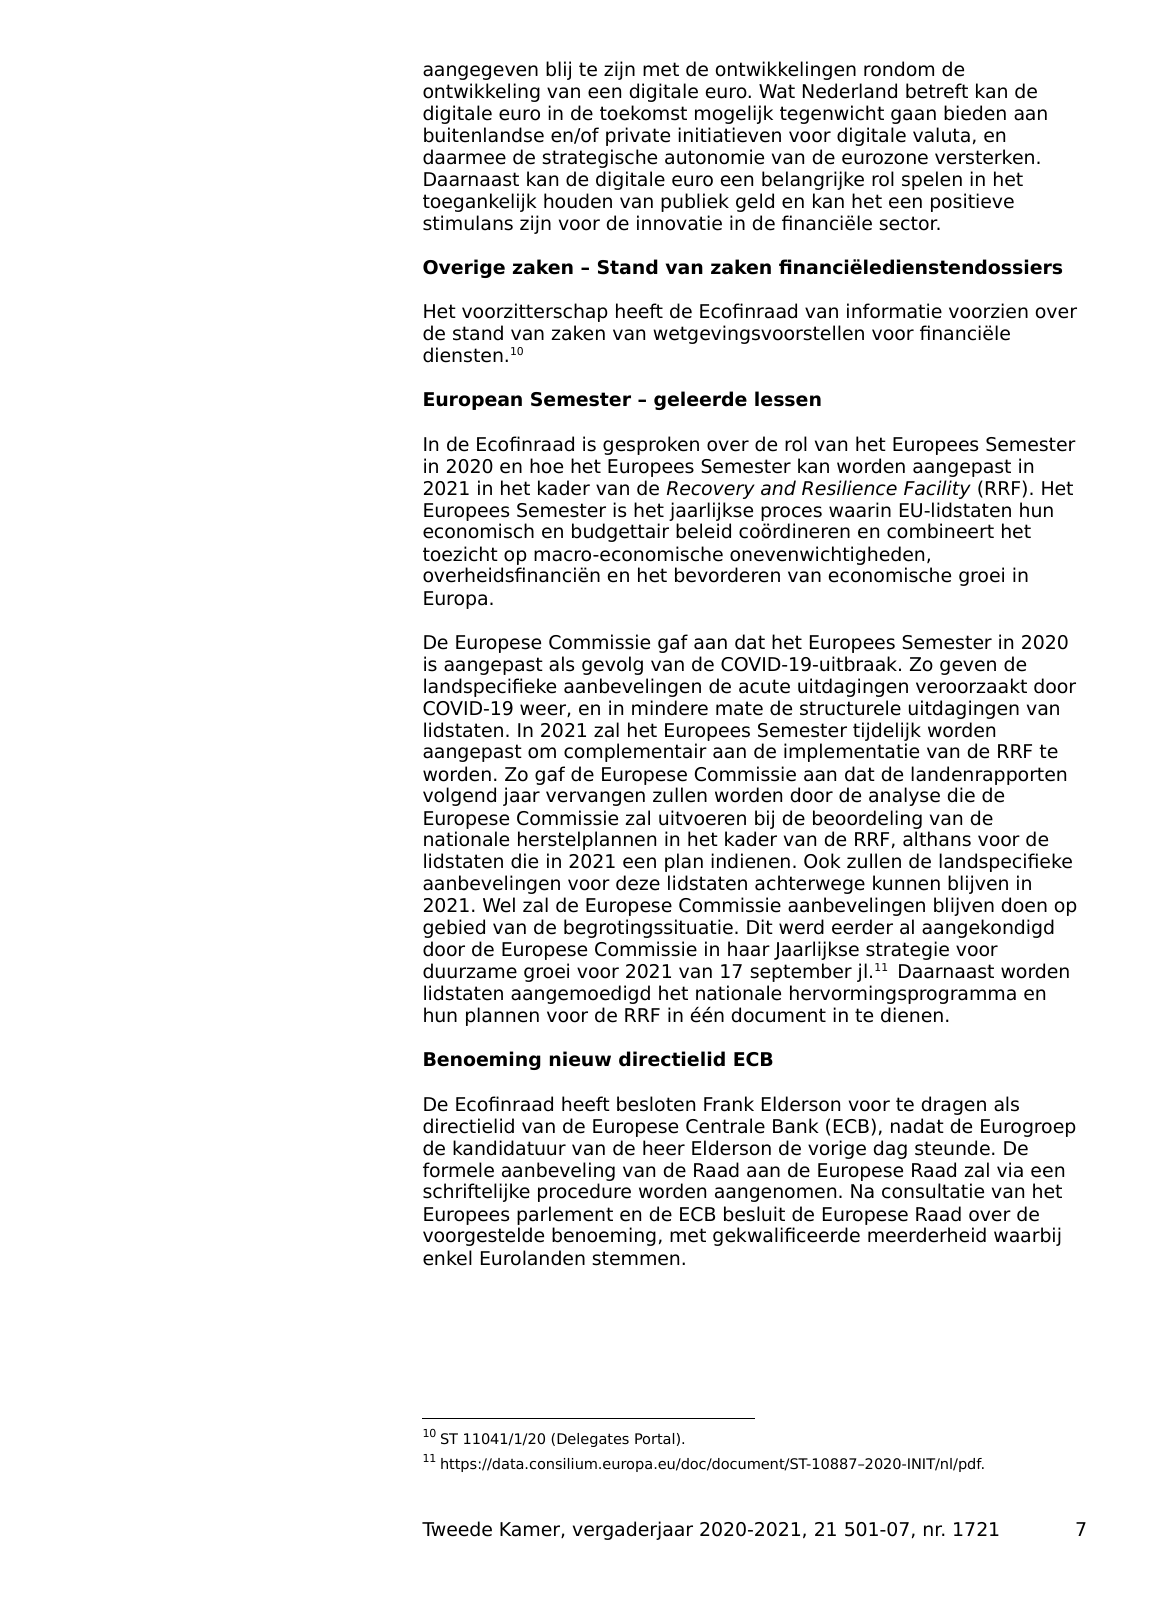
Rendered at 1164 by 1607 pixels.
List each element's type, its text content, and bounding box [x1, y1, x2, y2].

text ST 11041/1/20 (Delegates Portal). [422, 1427, 1087, 1449]
text De Europese Commissie gaf aan dat het Europees Semester in 2020 is aangepast als gevolg van de COVID-19-uitbraak. Zo geven de landspecifieke aanbevelingen de acute uitdagingen veroorzaakt door COVID-19 weer, en in mindere mate de structurele uitdagingen van lidstaten. In 2021 zal het Europees Semester tijdelijk worden aangepast om complementair aan de implementatie van de RRF te worden. Zo gaf de Europese Commissie aan dat de landenrapporten volgend jaar vervangen zullen worden door de analyse die de Europese Commissie zal uitvoeren bij de beoordeling van de nationale herstelplannen in het kader van de RRF, althans voor de lidstaten die in 2021 een plan indienen. Ook zullen de landspecifieke aanbevelingen voor deze lidstaten achterwege kunnen blijven in 2021. Wel zal de Europese Commissie aanbevelingen blijven doen op gebied van de begrotingssituatie. Dit werd eerder al aangekondigd door de Europese Commissie in haar Jaarlijkse strategie voor duurzame groei voor 2021 van 17 september jl. Daarnaast worden lidstaten aangemoedigd het nationale hervormingsprogramma en hun plannen voor de RRF in één document in te dienen. [422, 632, 1087, 1027]
subtitle Overige zaken – Stand van zaken financiëledienstendossiers [422, 257, 1087, 279]
subtitle Benoeming nieuw directielid ECB [422, 1049, 1087, 1071]
text In de Ecofinraad is gesproken over de rol van het Europees Semester in 2020 en hoe het Europees Semester kan worden aangepast in 2021 in het kader van de Recovery and Resilience Facility (RRF). Het Europees Semester is het jaarlijkse proces waarin EU-lidstaten hun economisch en budgettair beleid coördineren en combineert het toezicht op macro-economische onevenwichtigheden, overheidsfinanciën en het bevorderen van economische groei in Europa. [422, 433, 1087, 609]
text De Ecofinraad heeft besloten Frank Elderson voor te dragen als directielid van de Europese Centrale Bank (ECB), nadat de Eurogroep de kandidatuur van de heer Elderson de vorige dag steunde. De formele aanbeveling van de Raad aan de Europese Raad zal via een schriftelijke procedure worden aangenomen. Na consultatie van het Europees parlement en de ECB besluit de Europese Raad over de voorgestelde benoeming, met gekwalificeerde meerderheid waarbij enkel Eurolanden stemmen. [422, 1093, 1087, 1269]
text Het voorzitterschap heeft de Ecofinraad van informatie voorzien over de stand van zaken van wetgevingsvoorstellen voor financiële diensten. [422, 301, 1087, 367]
text https://data.consilium.europa.eu/doc/document/ST-10887–2020-INIT/nl/pdf. [422, 1452, 1087, 1474]
subtitle European Semester – geleerde lessen [422, 389, 1087, 411]
text aangegeven blij te zijn met de ontwikkelingen rondom de ontwikkeling van een digitale euro. Wat Nederland betreft kan de digitale euro in de toekomst mogelijk tegenwicht gaan bieden aan buitenlandse en/of private initiatieven voor digitale valuta, en daarmee de strategische autonomie van de eurozone versterken. Daarnaast kan de digitale euro een belangrijke rol spelen in het toegankelijk houden van publiek geld en kan het een positieve stimulans zijn voor de innovatie in de financiële sector. [422, 59, 1087, 235]
